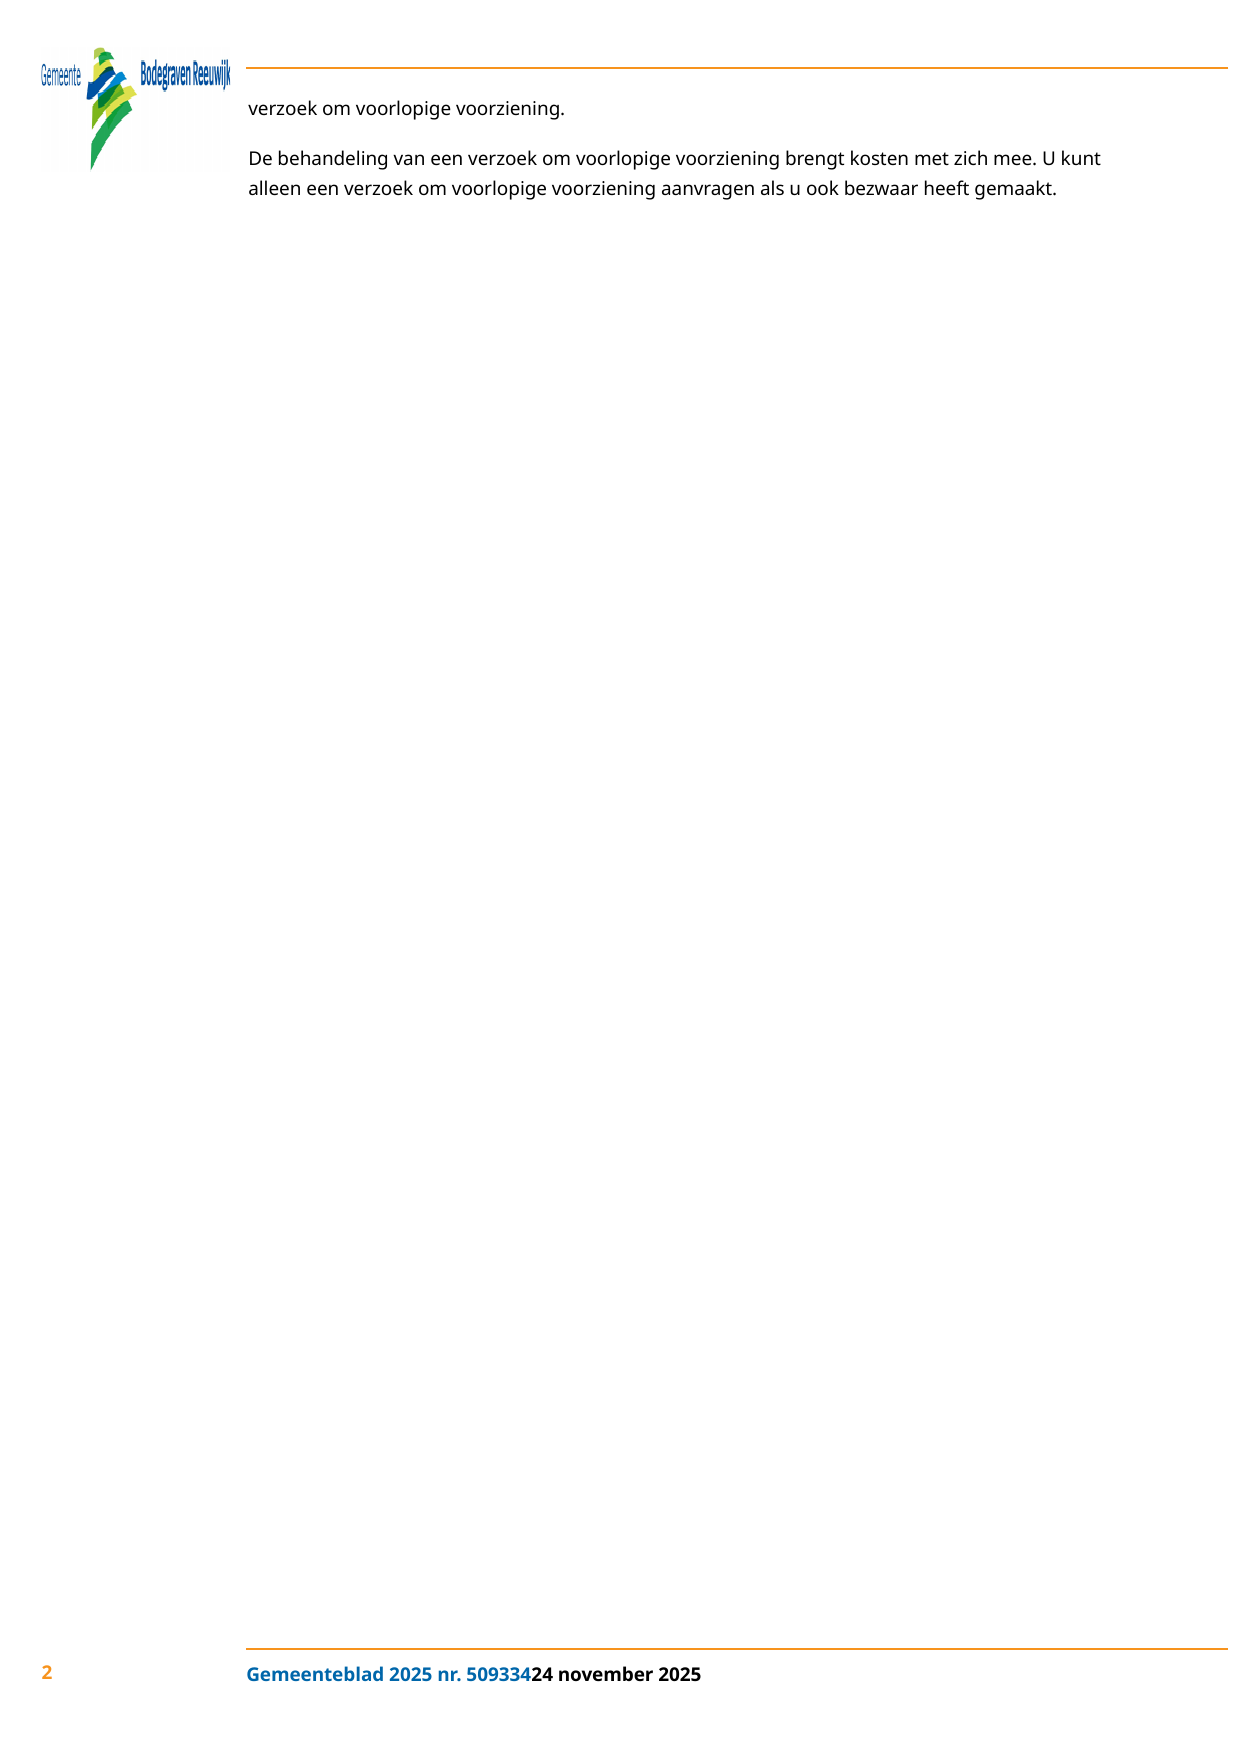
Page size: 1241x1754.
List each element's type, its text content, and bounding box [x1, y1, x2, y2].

picture [41, 47, 231, 172]
text verzoek om voorlopige voorziening. [248, 95, 1152, 121]
text De behandeling van een verzoek om voorlopige voorziening brengt kosten met zich mee. U kunt alleen een verzoek om voorlopige voorziening aanvragen als u ook bezwaar heeft gemaakt. [248, 145, 1152, 201]
